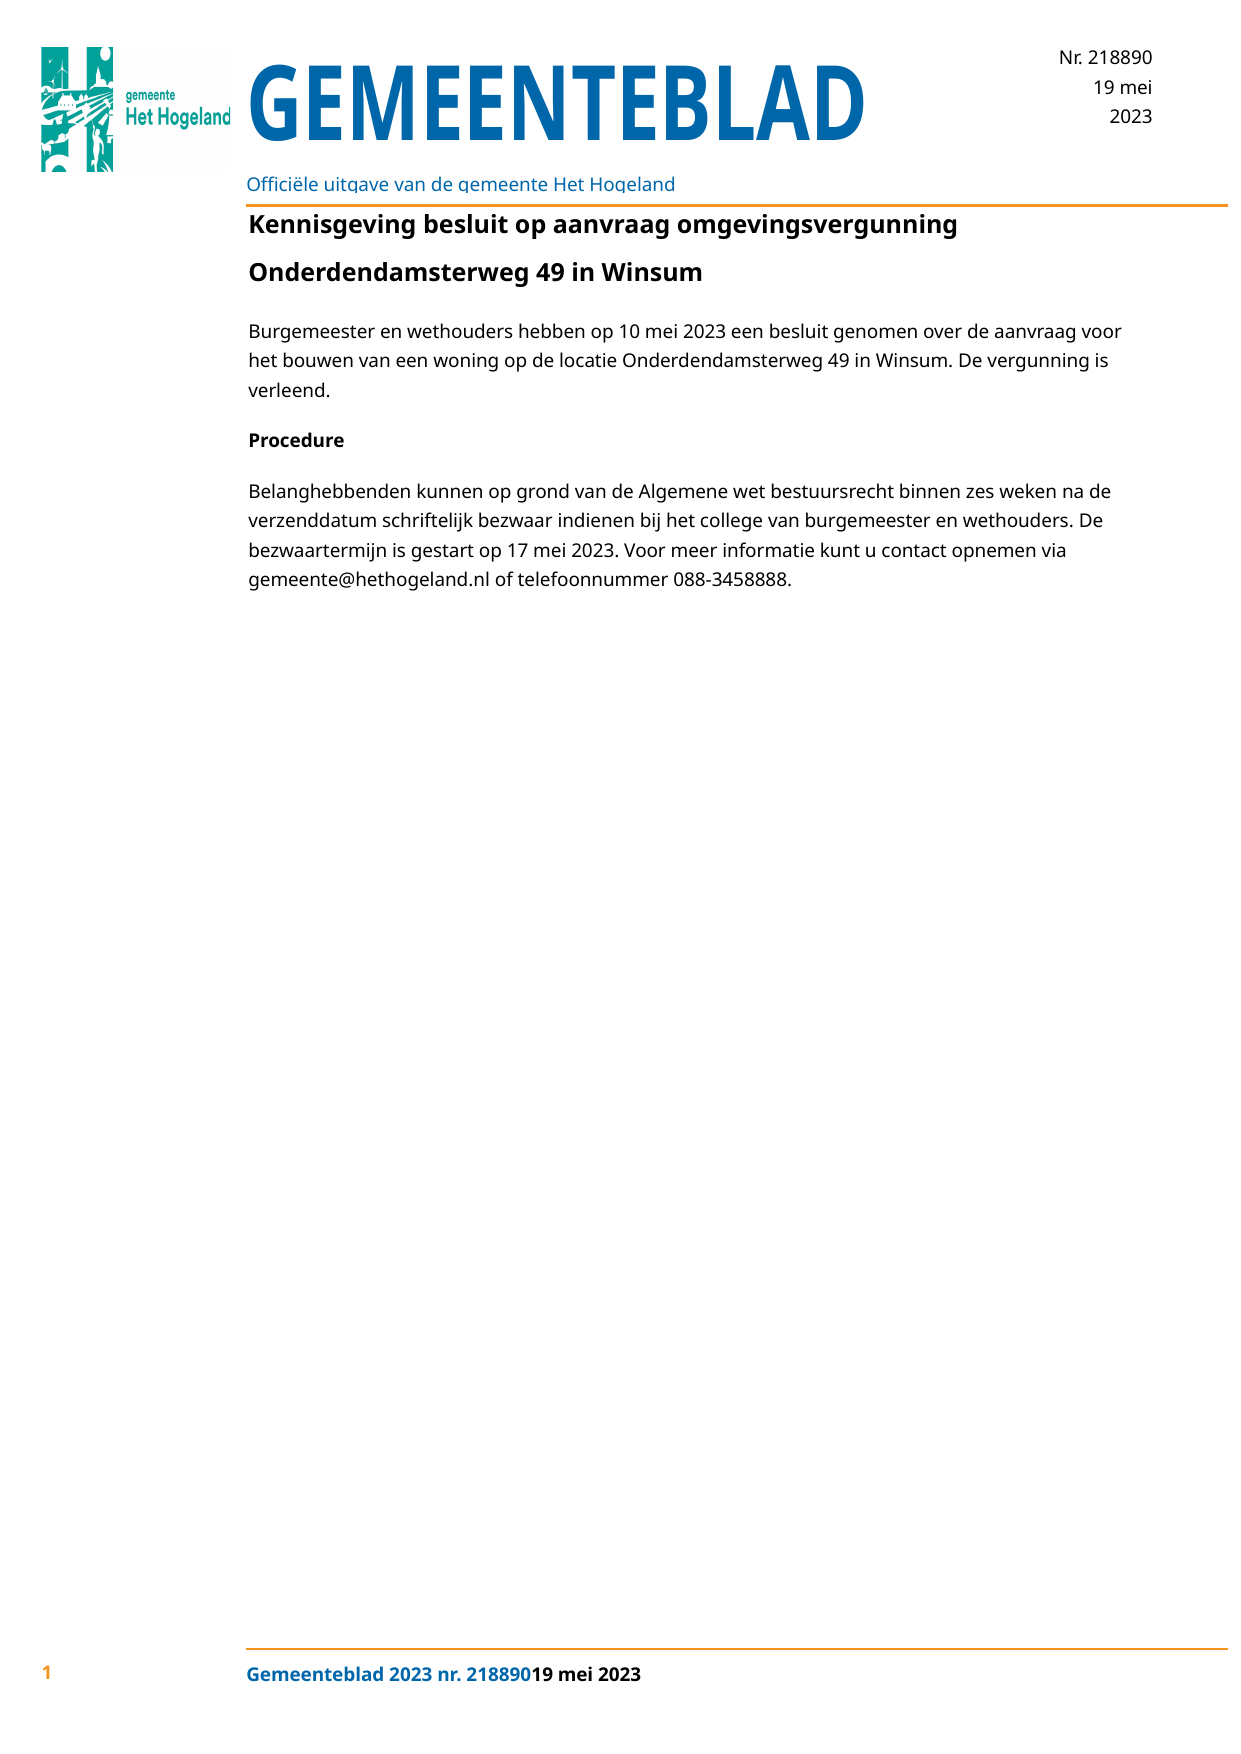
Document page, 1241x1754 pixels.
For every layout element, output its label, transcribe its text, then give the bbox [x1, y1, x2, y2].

text Burgemeester en wethouders hebben op 10 mei 2023 een besluit genomen over de aanvraag voor het bouwen van een woning op de locatie Onderdendamsterweg 49 in Winsum. De vergunning is verleend. [248, 318, 1152, 403]
text Belanghebbenden kunnen op grond van de Algemene wet bestuursrecht binnen zes weken na de verzenddatum schriftelijk bezwaar indienen bij het college van burgemeester en wethouders. De bezwaartermijn is gestart op 17 mei 2023. Voor meer informatie kunt u contact opnemen via gemeente@hethogeland.nl of telefoonnummer 088-3458888. [248, 478, 1152, 592]
text Procedure [248, 427, 1152, 453]
picture [41, 47, 231, 172]
text Kennisgeving besluit op aanvraag omgevingsvergunning Onderdendamsterweg 49 in Winsum [248, 207, 1152, 288]
